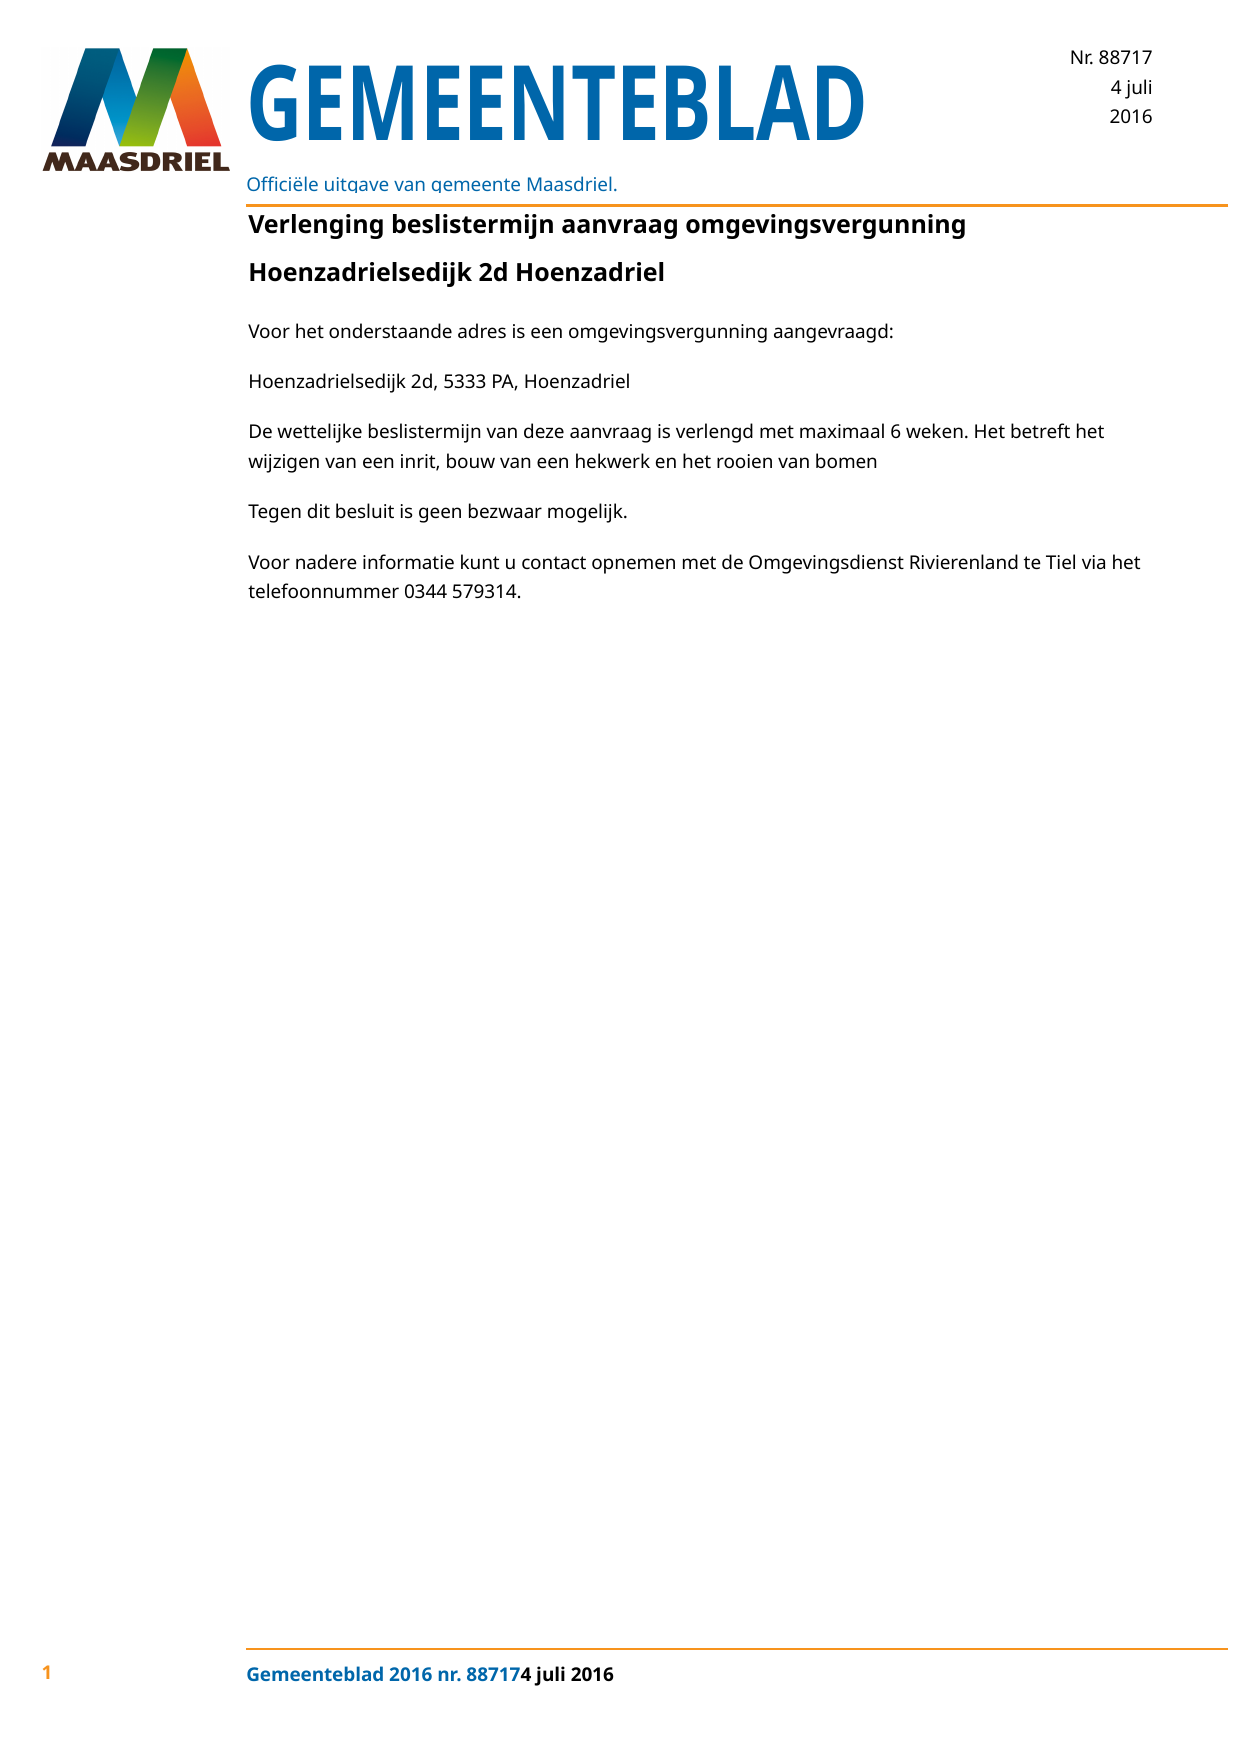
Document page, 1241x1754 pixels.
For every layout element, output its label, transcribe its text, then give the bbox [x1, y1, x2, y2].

text De wettelijke beslistermijn van deze aanvraag is verlengd met maximaal 6 weken. Het betreft het wijzigen van een inrit, bouw van een hekwerk en het rooien van bomen [248, 419, 1152, 474]
text Tegen dit besluit is geen bezwaar mogelijk. [248, 499, 1152, 524]
text Verlenging beslistermijn aanvraag omgevingsvergunning Hoenzadrielsedijk 2d Hoenzadriel [248, 207, 1152, 288]
text Voor nadere informatie kunt u contact opnemen met de Omgevingsdienst Rivierenland te Tiel via het telefoonnummer 0344 579314. [248, 549, 1152, 604]
text Hoenzadrielsedijk 2d, 5333 PA, Hoenzadriel [248, 368, 1152, 394]
text Voor het onderstaande adres is een omgevingsvergunning aangevraagd: [248, 318, 1152, 344]
picture [41, 47, 231, 172]
